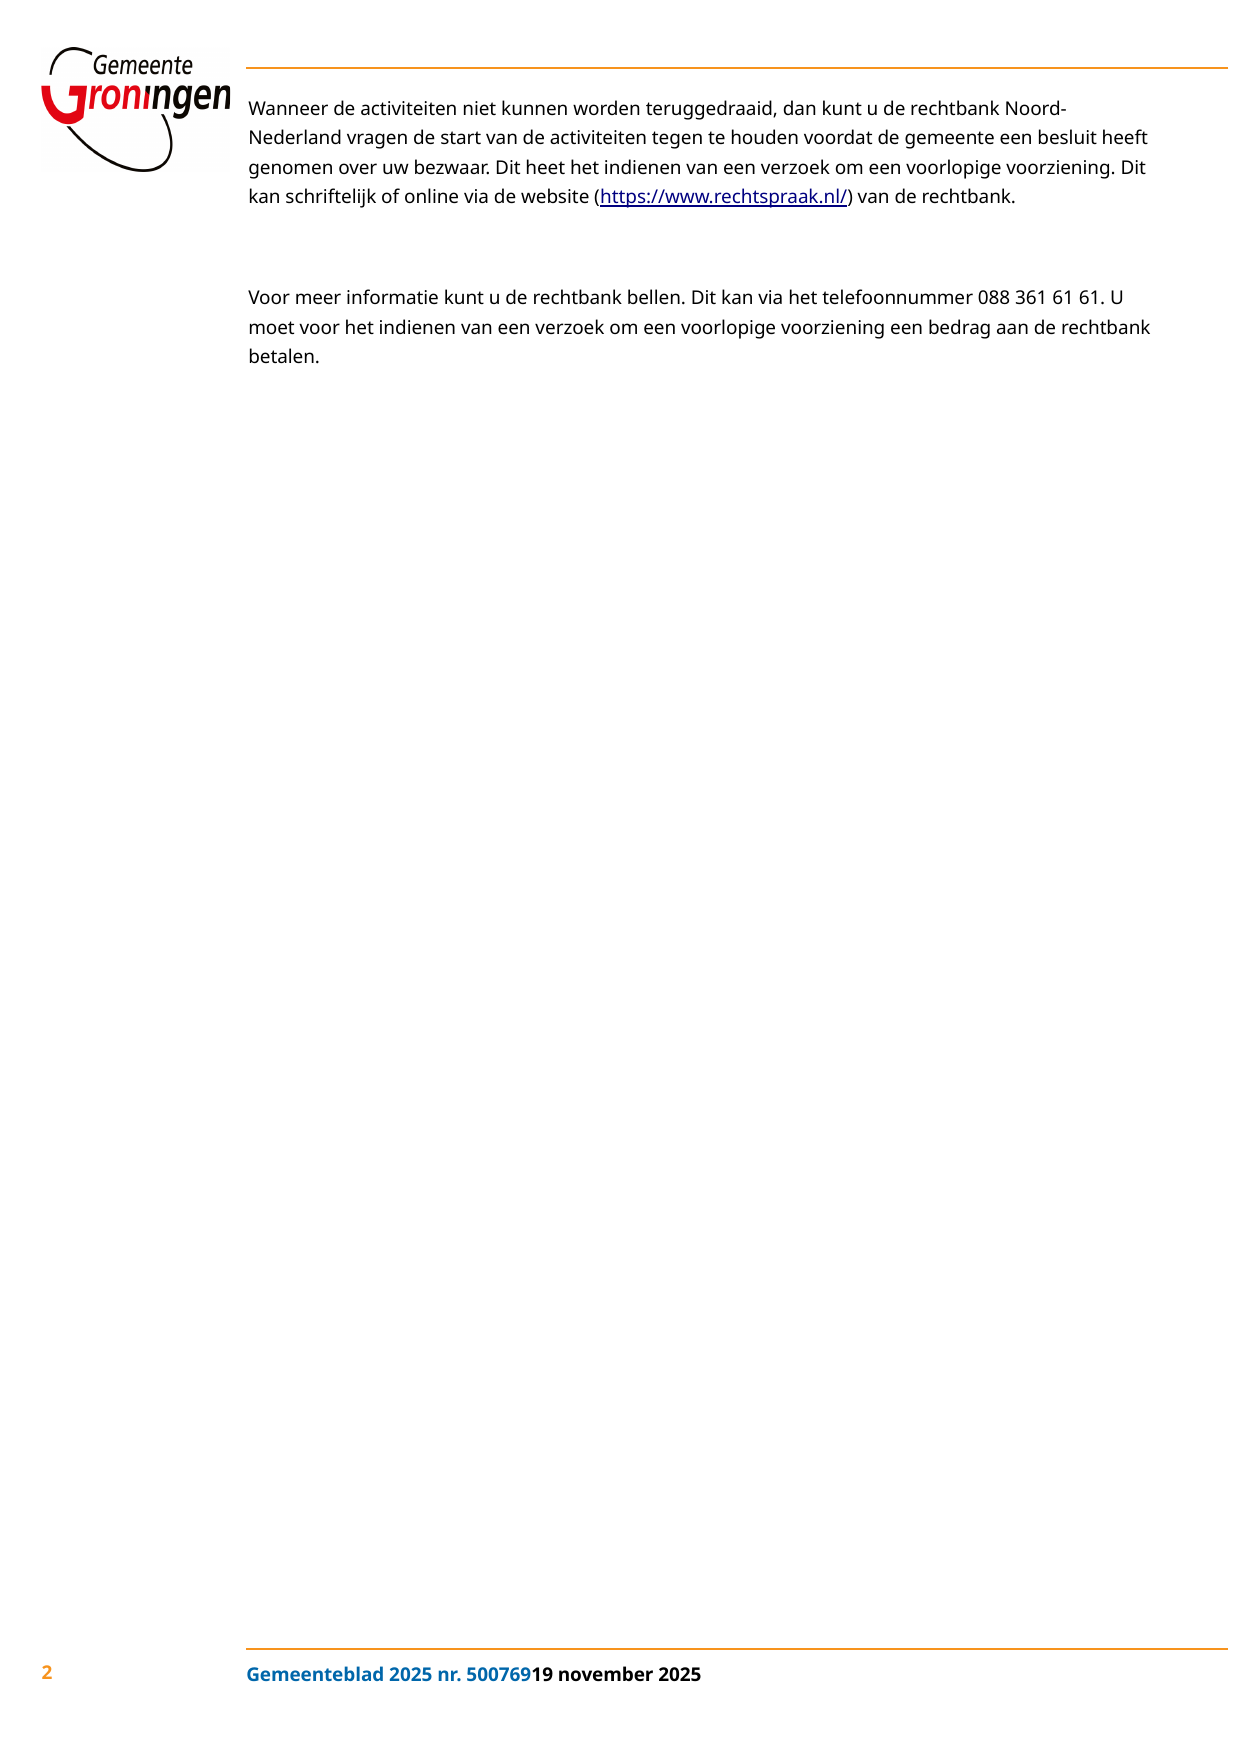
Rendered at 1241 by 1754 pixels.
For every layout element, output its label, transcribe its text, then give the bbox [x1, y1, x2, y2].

picture [41, 47, 231, 172]
text Voor meer informatie kunt u de rechtbank bellen. Dit kan via het telefoonnummer 088 361 61 61. U moet voor het indienen van een verzoek om een voorlopige voorziening een bedrag aan de rechtbank betalen. [248, 284, 1152, 369]
text Wanneer de activiteiten niet kunnen worden teruggedraaid, dan kunt u de rechtbank Noord-Nederland vragen de start van de activiteiten tegen te houden voordat de gemeente een besluit heeft genomen over uw bezwaar. Dit heet het indienen van een verzoek om een voorlopige voorziening. Dit kan schriftelijk of online via de website (https://www.rechtspraak.nl/) van de rechtbank. [248, 95, 1152, 209]
